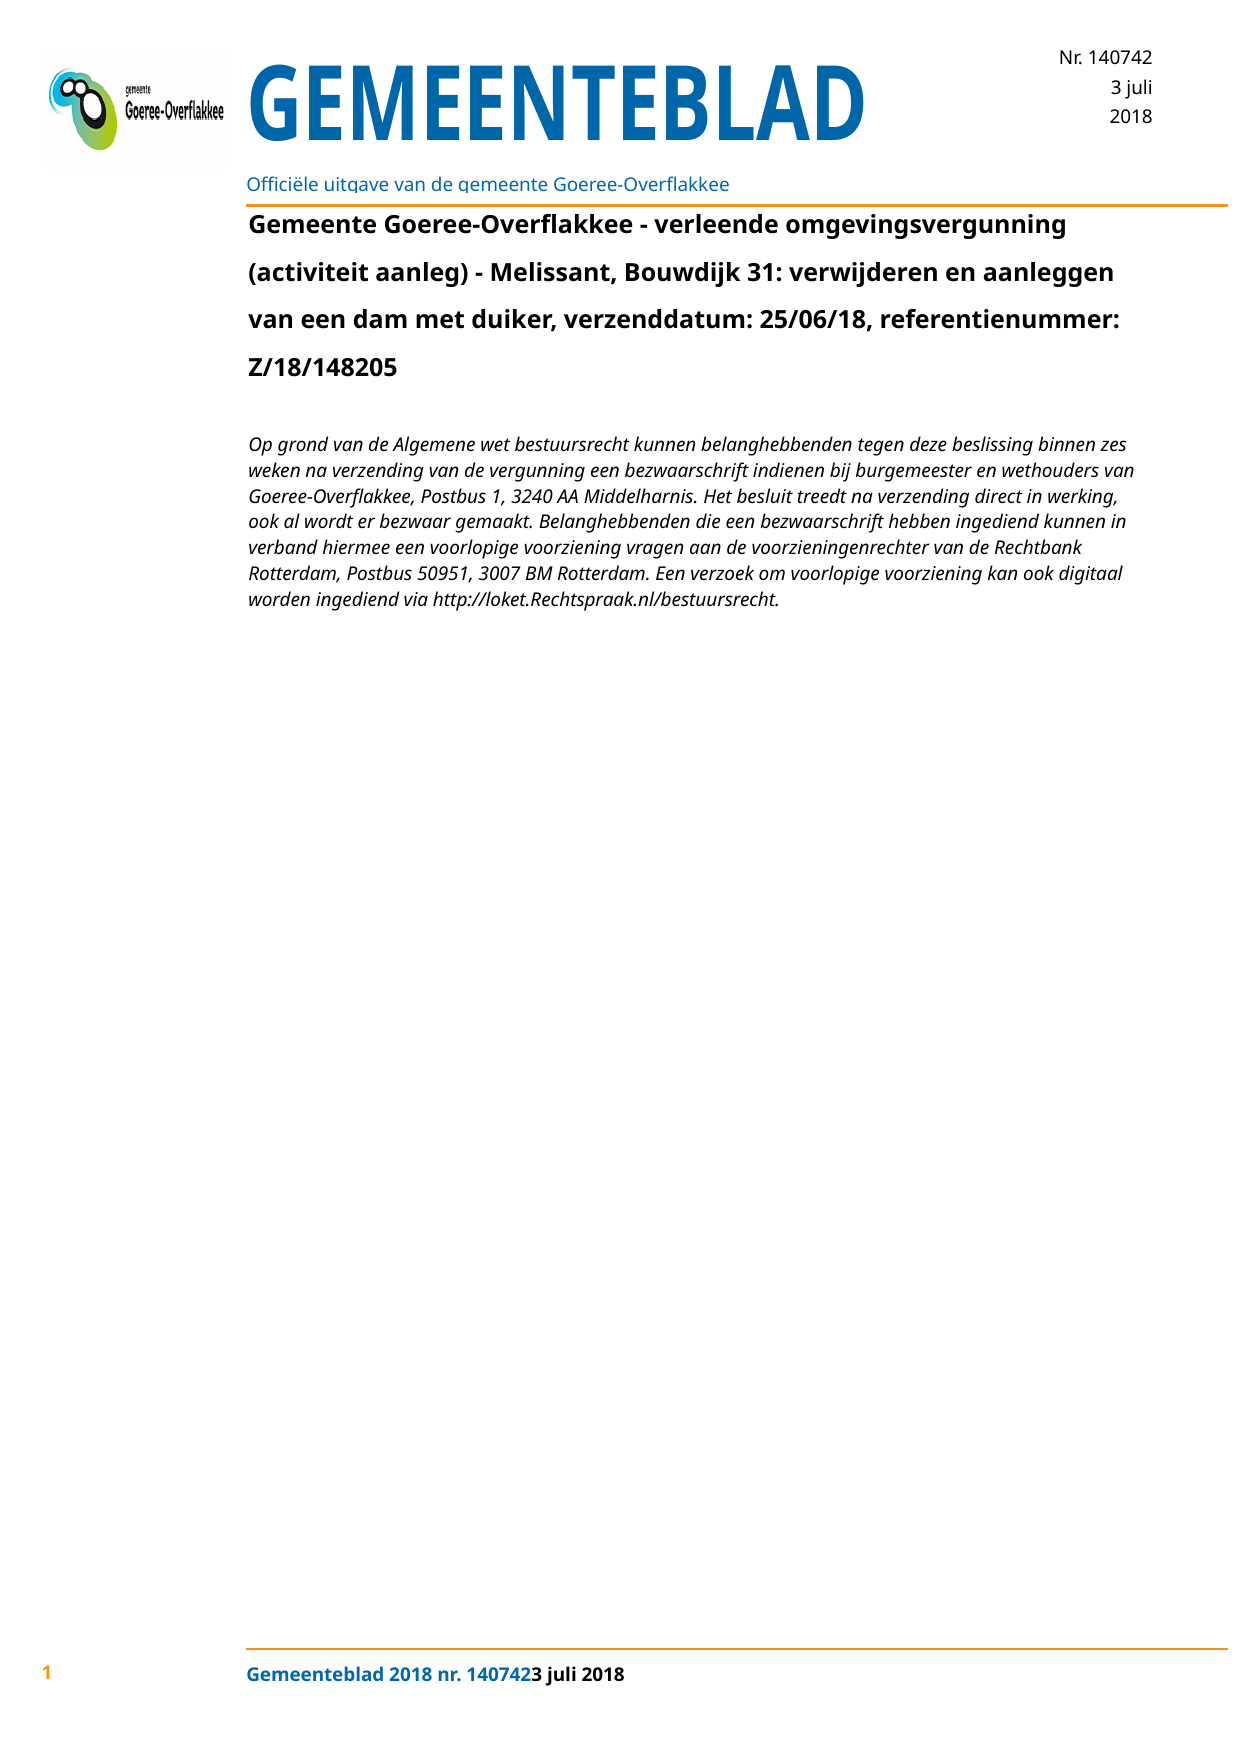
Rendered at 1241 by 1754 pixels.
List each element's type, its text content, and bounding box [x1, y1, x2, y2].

text Op grond van de Algemene wet bestuursrecht kunnen belanghebbenden tegen deze beslissing binnen zes weken na verzending van de vergunning een bezwaarschrift indienen bij burgemeester en wethouders van Goeree-Overflakkee, Postbus 1, 3240 AA Middelharnis. Het besluit treedt na verzending direct in werking, ook al wordt er bezwaar gemaakt. Belanghebbenden die een bezwaarschrift hebben ingediend kunnen in verband hiermee een voorlopige voorziening vragen aan de voorzieningenrechter van de Rechtbank Rotterdam, Postbus 50951, 3007 BM Rotterdam. Een verzoek om voorlopige voorziening kan ook digitaal worden ingediend via http://loket.Rechtspraak.nl/bestuursrecht. [248, 431, 1152, 611]
picture [41, 47, 231, 172]
text Gemeente Goeree-Overflakkee - verleende omgevingsvergunning (activiteit aanleg) - Melissant, Bouwdijk 31: verwijderen en aanleggen van een dam met duiker, verzenddatum: 25/06/18, referentienummer: Z/18/148205 [248, 207, 1152, 384]
